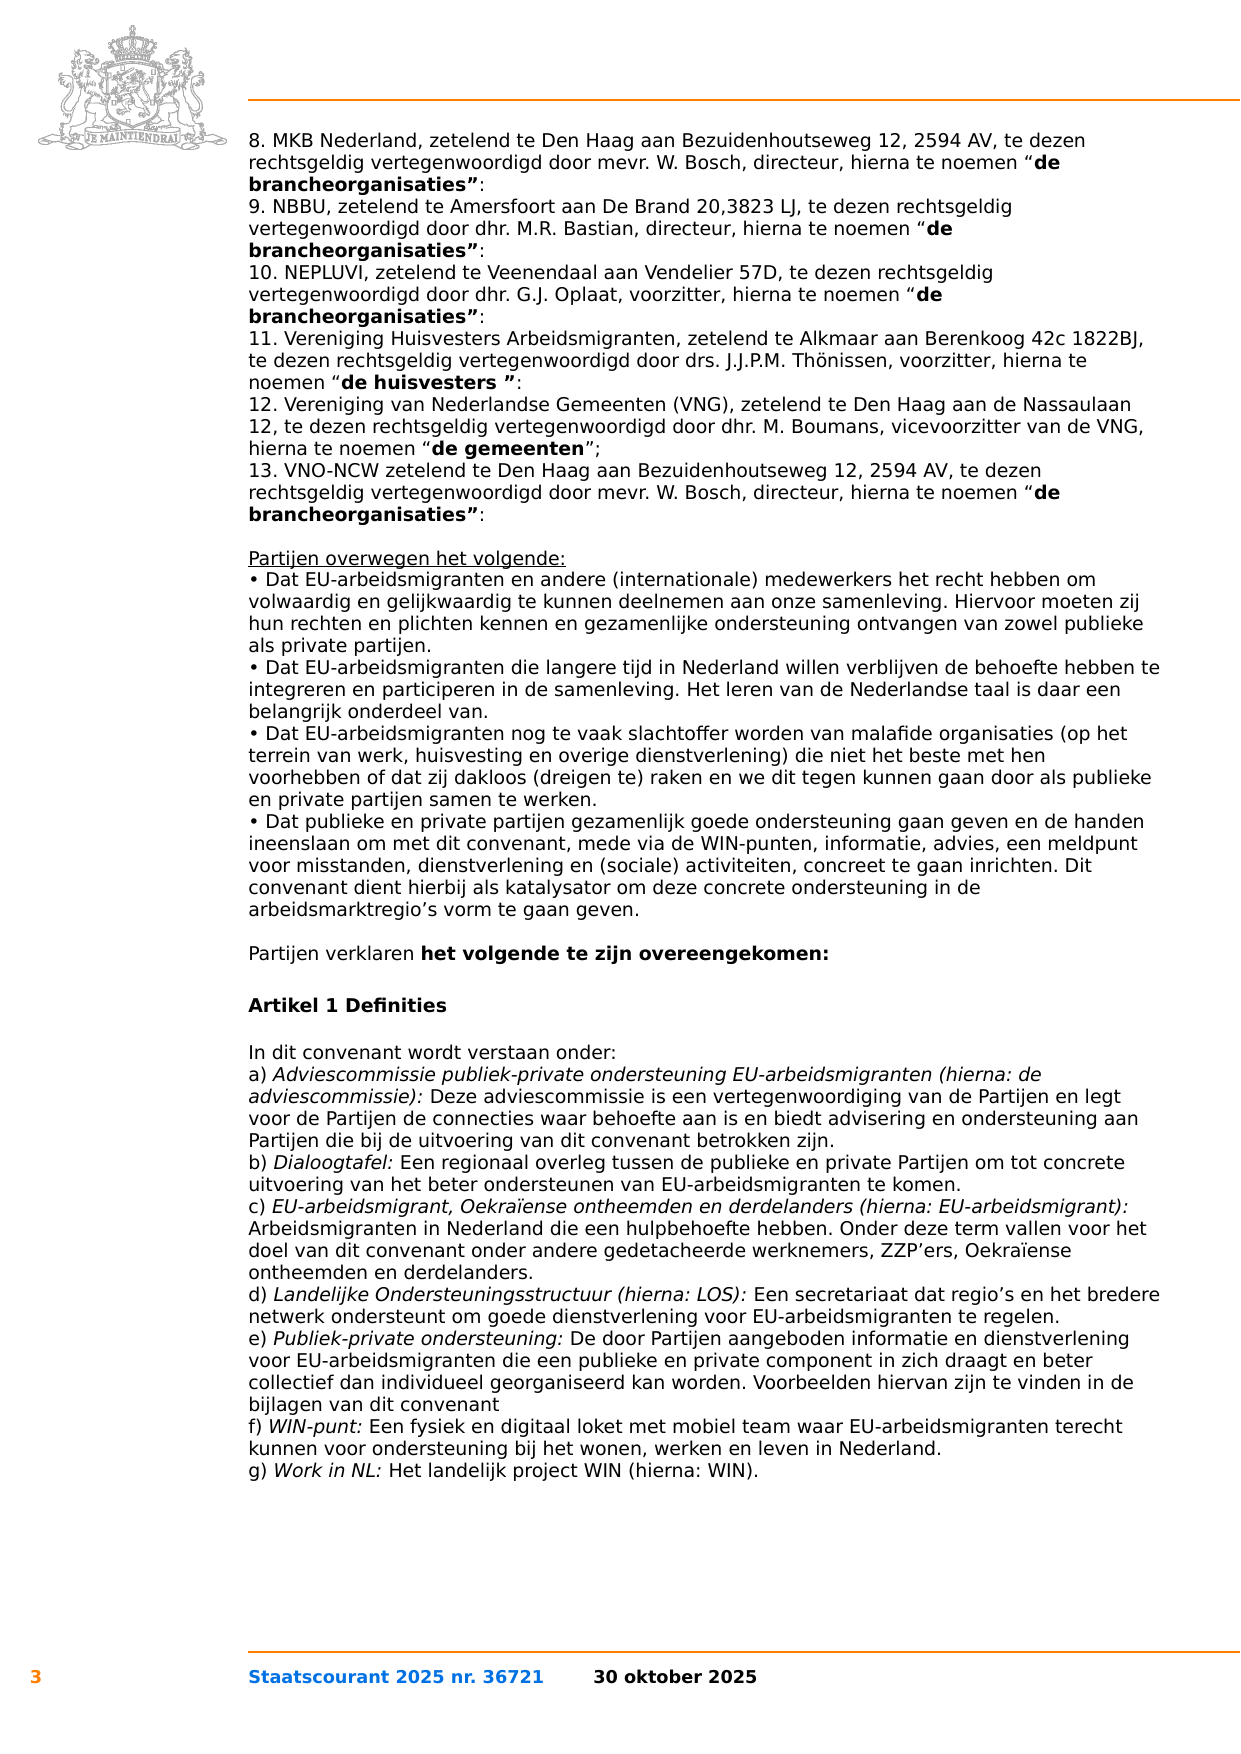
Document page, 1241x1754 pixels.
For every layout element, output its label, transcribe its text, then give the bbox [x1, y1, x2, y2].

text 10. NEPLUVI, zetelend te Veenendaal aan Vendelier 57D, te dezen rechtsgeldig vertegenwoordigd door dhr. G.J. Oplaat, voorzitter, hierna te noemen “de brancheorganisaties”: [248, 262, 1163, 328]
text 8. MKB Nederland, zetelend te Den Haag aan Bezuidenhoutseweg 12, 2594 AV, te dezen rechtsgeldig vertegenwoordigd door mevr. W. Bosch, directeur, hierna te noemen “de brancheorganisaties”: [248, 130, 1163, 196]
text • Dat EU-arbeidsmigranten die langere tijd in Nederland willen verblijven de behoefte hebben te integreren en participeren in de samenleving. Het leren van de Nederlandse taal is daar een belangrijk onderdeel van. [248, 657, 1163, 723]
text • Dat EU-arbeidsmigranten nog te vaak slachtoffer worden van malafide organisaties (op het terrein van werk, huisvesting en overige dienstverlening) die niet het beste met hen voorhebben of dat zij dakloos (dreigen te) raken en we dit tegen kunnen gaan door als publieke en private partijen samen te werken. [248, 723, 1163, 811]
text d) Landelijke Ondersteuningsstructuur (hierna: LOS): Een secretariaat dat regio’s en het bredere netwerk ondersteunt om goede dienstverlening voor EU-arbeidsmigranten te regelen. [248, 1284, 1163, 1328]
text f) WIN-punt: Een fysiek en digitaal loket met mobiel team waar EU-arbeidsmigranten terecht kunnen voor ondersteuning bij het wonen, werken en leven in Nederland. [248, 1416, 1163, 1459]
text • Dat publieke en private partijen gezamenlijk goede ondersteuning gaan geven en de handen ineenslaan om met dit convenant, mede via de WIN-punten, informatie, advies, een meldpunt voor misstanden, dienstverlening en (sociale) activiteiten, concreet te gaan inrichten. Dit convenant dient hierbij als katalysator om deze concrete ondersteuning in de arbeidsmarktregio’s vorm te gaan geven. [248, 811, 1163, 921]
text 9. NBBU, zetelend te Amersfoort aan De Brand 20,3823 LJ, te dezen rechtsgeldig vertegenwoordigd door dhr. M.R. Bastian, directeur, hierna te noemen “de brancheorganisaties”: [248, 196, 1163, 262]
text g) Work in NL: Het landelijk project WIN (hierna: WIN). [248, 1459, 1163, 1481]
text In dit convenant wordt verstaan onder: [248, 1042, 1163, 1064]
text a) Adviescommissie publiek-private ondersteuning EU-arbeidsmigranten (hierna: de adviescommissie): Deze adviescommissie is een vertegenwoordiging van de Partijen en legt voor de Partijen de connecties waar behoefte aan is en biedt advisering en ondersteuning aan Partijen die bij de uitvoering van dit convenant betrokken zijn. [248, 1064, 1163, 1152]
text e) Publiek-private ondersteuning: De door Partijen aangeboden informatie en dienstverlening voor EU-arbeidsmigranten die een publieke en private component in zich draagt en beter collectief dan individueel georganiseerd kan worden. Voorbeelden hiervan zijn te vinden in de bijlagen van dit convenant [248, 1328, 1163, 1416]
picture [38, 25, 227, 150]
text 12. Vereniging van Nederlandse Gemeenten (VNG), zetelend te Den Haag aan de Nassaulaan 12, te dezen rechtsgeldig vertegenwoordigd door dhr. M. Boumans, vicevoorzitter van de VNG, hierna te noemen “de gemeenten”; [248, 394, 1163, 459]
text • Dat EU-arbeidsmigranten en andere (internationale) medewerkers het recht hebben om volwaardig en gelijkwaardig te kunnen deelnemen aan onze samenleving. Hiervoor moeten zij hun rechten en plichten kennen en gezamenlijke ondersteuning ontvangen van zowel publieke als private partijen. [248, 569, 1163, 657]
text 13. VNO-NCW zetelend te Den Haag aan Bezuidenhoutseweg 12, 2594 AV, te dezen rechtsgeldig vertegenwoordigd door mevr. W. Bosch, directeur, hierna te noemen “de brancheorganisaties”: [248, 459, 1163, 526]
subtitle Artikel 1 Definities [248, 995, 1163, 1017]
text Partijen verklaren het volgende te zijn overeengekomen: [248, 943, 1163, 965]
text b) Dialoogtafel: Een regionaal overleg tussen de publieke en private Partijen om tot concrete uitvoering van het beter ondersteunen van EU-arbeidsmigranten te komen. [248, 1152, 1163, 1196]
text Partijen overwegen het volgende: [248, 547, 1163, 569]
text 11. Vereniging Huisvesters Arbeidsmigranten, zetelend te Alkmaar aan Berenkoog 42c 1822BJ, te dezen rechtsgeldig vertegenwoordigd door drs. J.J.P.M. Thönissen, voorzitter, hierna te noemen “de huisvesters ”: [248, 328, 1163, 394]
text c) EU-arbeidsmigrant, Oekraïense ontheemden en derdelanders (hierna: EU-arbeidsmigrant): Arbeidsmigranten in Nederland die een hulpbehoefte hebben. Onder deze term vallen voor het doel van dit convenant onder andere gedetacheerde werknemers, ZZP’ers, Oekraïense ontheemden en derdelanders. [248, 1196, 1163, 1284]
